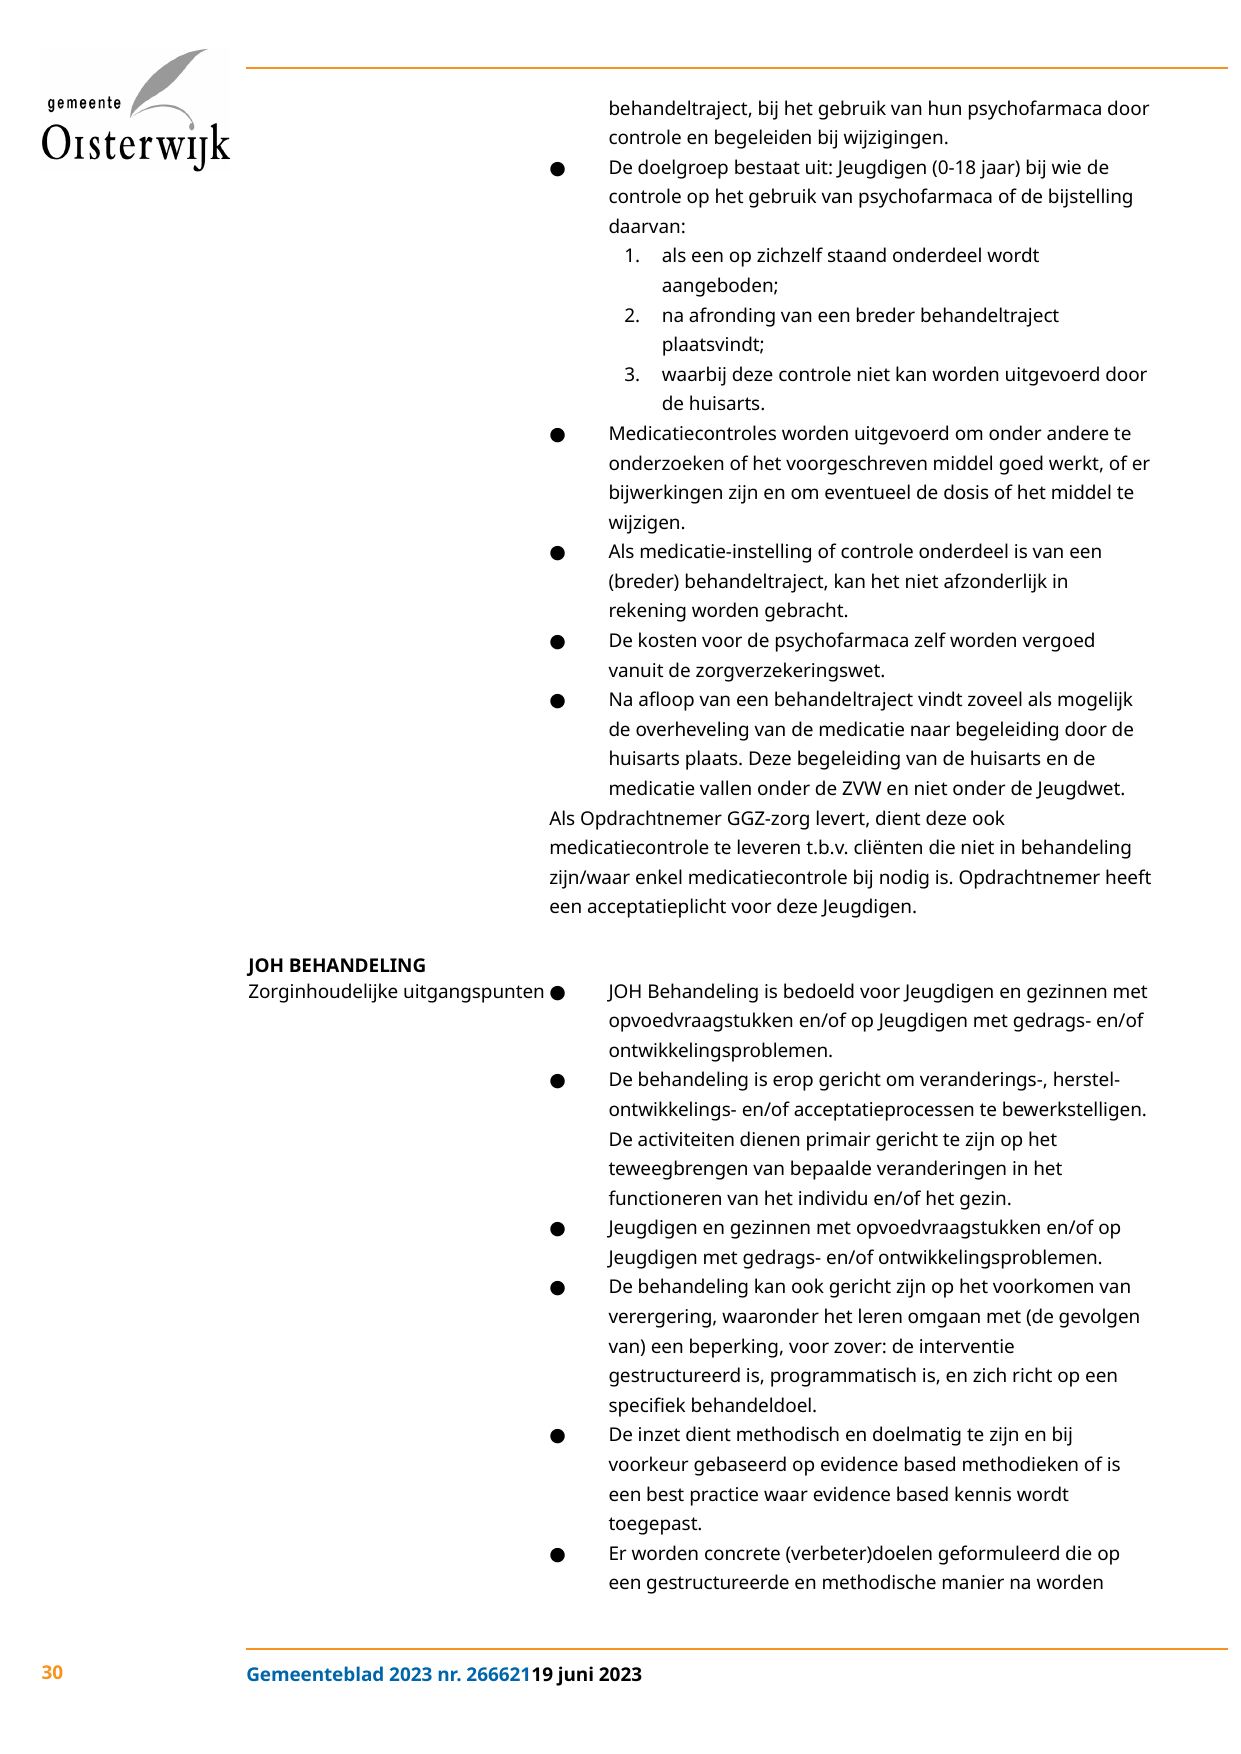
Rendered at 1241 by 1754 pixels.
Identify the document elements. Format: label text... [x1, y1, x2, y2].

picture [41, 47, 231, 172]
table_header [850, 952, 1152, 978]
table_header JOH BEHANDELING [248, 952, 549, 978]
table_cell [248, 95, 549, 919]
table_header [549, 952, 850, 978]
table_cell behandeltraject, bij het gebruik van hun psychofarmaca door controle en begeleiden bij wijzigingen. De doelgroep bestaat uit: Jeugdigen (0-18 jaar) bij wie de controle op het gebruik van psychofarmaca of de bijstelling daarvan: als een op zichzelf staand onderdeel wordt aangeboden; na afronding van een breder behandeltraject plaatsvindt; waarbij deze controle niet kan worden uitgevoerd door de huisarts. Medicatiecontroles worden uitgevoerd om onder andere te onderzoeken of het voorgeschreven middel goed werkt, of er bijwerkingen zijn en om eventueel de dosis of het middel te wijzigen. Als medicatie-instelling of controle onderdeel is van een (breder) behandeltraject, kan het niet afzonderlijk in rekening worden gebracht. De kosten voor de psychofarmaca zelf worden vergoed vanuit de zorgverzekeringswet. Na afloop van een behandeltraject vindt zoveel als mogelijk de overheveling van de medicatie naar begeleiding door de huisarts plaats. Deze begeleiding van de huisarts en de medicatie vallen onder de ZVW en niet onder de Jeugdwet. Als Opdrachtnemer GGZ-zorg levert, dient deze ook medicatiecontrole te leveren t.b.v. cliënten die niet in behandeling zijn/waar enkel medicatiecontrole bij nodig is. Opdrachtnemer heeft een acceptatieplicht voor deze Jeugdigen. [549, 95, 1152, 919]
table_cell Zorginhoudelijke uitgangspunten [248, 978, 549, 1595]
table_cell JOH Behandeling is bedoeld voor Jeugdigen en gezinnen met opvoedvraagstukken en/of op Jeugdigen met gedrags- en/of ontwikkelingsproblemen. De behandeling is erop gericht om veranderings-, herstel-ontwikkelings- en/of acceptatieprocessen te bewerkstelligen. De activiteiten dienen primair gericht te zijn op het teweegbrengen van bepaalde veranderingen in het functioneren van het individu en/of het gezin. Jeugdigen en gezinnen met opvoedvraagstukken en/of op Jeugdigen met gedrags- en/of ontwikkelingsproblemen. De behandeling kan ook gericht zijn op het voorkomen van verergering, waaronder het leren omgaan met (de gevolgen van) een beperking, voor zover: de interventie gestructureerd is, programmatisch is, en zich richt op een specifiek behandeldoel. De inzet dient methodisch en doelmatig te zijn en bij voorkeur gebaseerd op evidence based methodieken of is een best practice waar evidence based kennis wordt toegepast. Er worden concrete (verbeter)doelen geformuleerd die op een gestructureerde en methodische manier na worden [549, 978, 1152, 1595]
